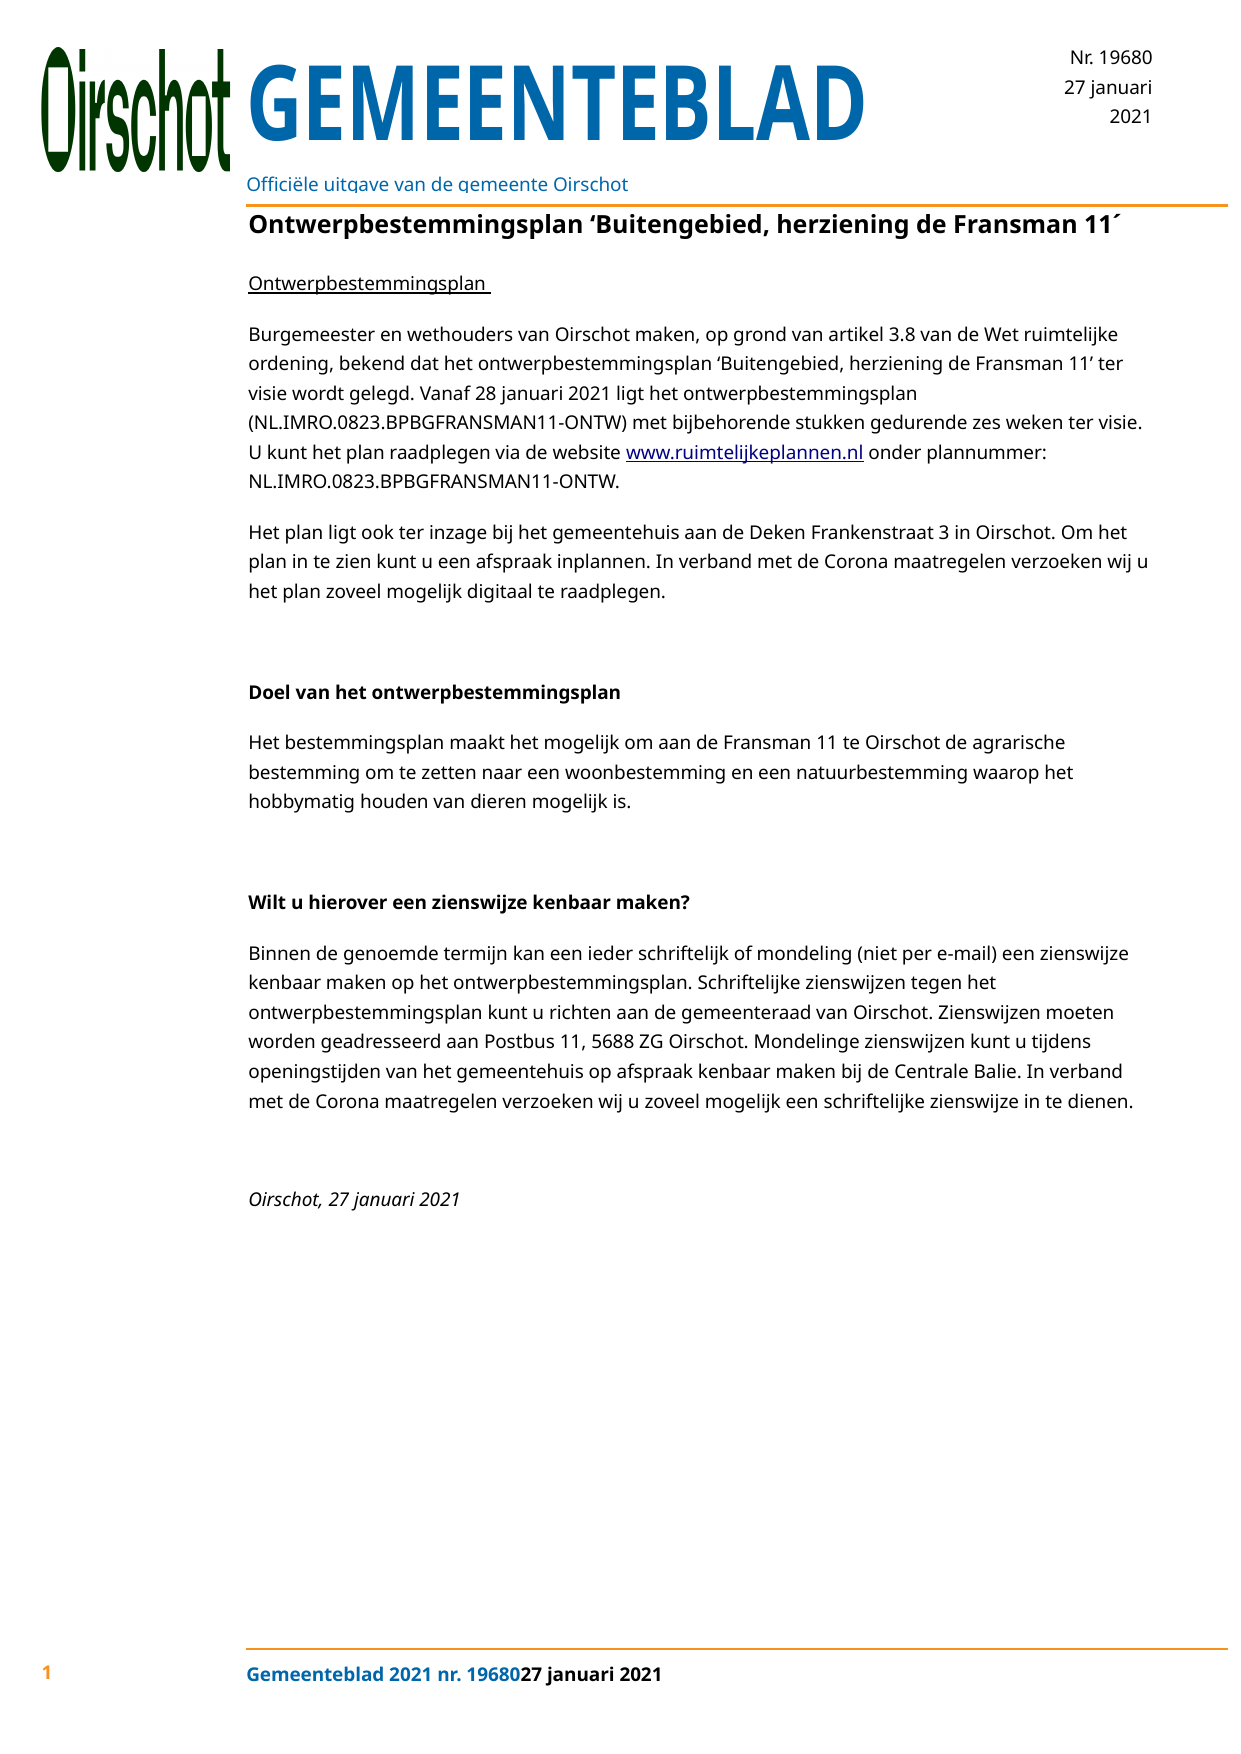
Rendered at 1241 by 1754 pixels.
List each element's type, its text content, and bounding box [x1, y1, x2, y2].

text Binnen de genoemde termijn kan een ieder schriftelijk of mondeling (niet per e-mail) een zienswijze kenbaar maken op het ontwerpbestemmingsplan. Schriftelijke zienswijzen tegen het ontwerpbestemmingsplan kunt u richten aan de gemeenteraad van Oirschot. Zienswijzen moeten worden geadresseerd aan Postbus 11, 5688 ZG Oirschot. Mondelinge zienswijzen kunt u tijdens openingstijden van het gemeentehuis op afspraak kenbaar maken bij de Centrale Balie. In verband met de Corona maatregelen verzoeken wij u zoveel mogelijk een schriftelijke zienswijze in te dienen. [248, 940, 1152, 1113]
text Wilt u hierover een zienswijze kenbaar maken? [248, 889, 1152, 915]
text Ontwerpbestemmingsplan ‘Buitengebied, herziening de Fransman 11´ [248, 207, 1152, 241]
text Ontwerpbestemmingsplan [248, 270, 1152, 296]
text Oirschot, 27 januari 2021 [248, 1186, 1152, 1212]
text Het plan ligt ook ter inzage bij het gemeentehuis aan de Deken Frankenstraat 3 in Oirschot. Om het plan in te zien kunt u een afspraak inplannen. In verband met de Corona maatregelen verzoeken wij u het plan zoveel mogelijk digitaal te raadplegen. [248, 519, 1152, 604]
picture [41, 47, 231, 172]
text Burgemeester en wethouders van Oirschot maken, op grond van artikel 3.8 van de Wet ruimtelijke ordening, bekend dat het ontwerpbestemmingsplan ‘Buitengebied, herziening de Fransman 11’ ter visie wordt gelegd. Vanaf 28 januari 2021 ligt het ontwerpbestemmingsplan (NL.IMRO.0823.BPBGFRANSMAN11-ONTW) met bijbehorende stukken gedurende zes weken ter visie. U kunt het plan raadplegen via de website www.ruimtelijkeplannen.nl onder plannummer: NL.IMRO.0823.BPBGFRANSMAN11-ONTW. [248, 321, 1152, 494]
text Doel van het ontwerpbestemmingsplan [248, 679, 1152, 705]
text Het bestemmingsplan maakt het mogelijk om aan de Fransman 11 te Oirschot de agrarische bestemming om te zetten naar een woonbestemming en een natuurbestemming waarop het hobbymatig houden van dieren mogelijk is. [248, 729, 1152, 814]
